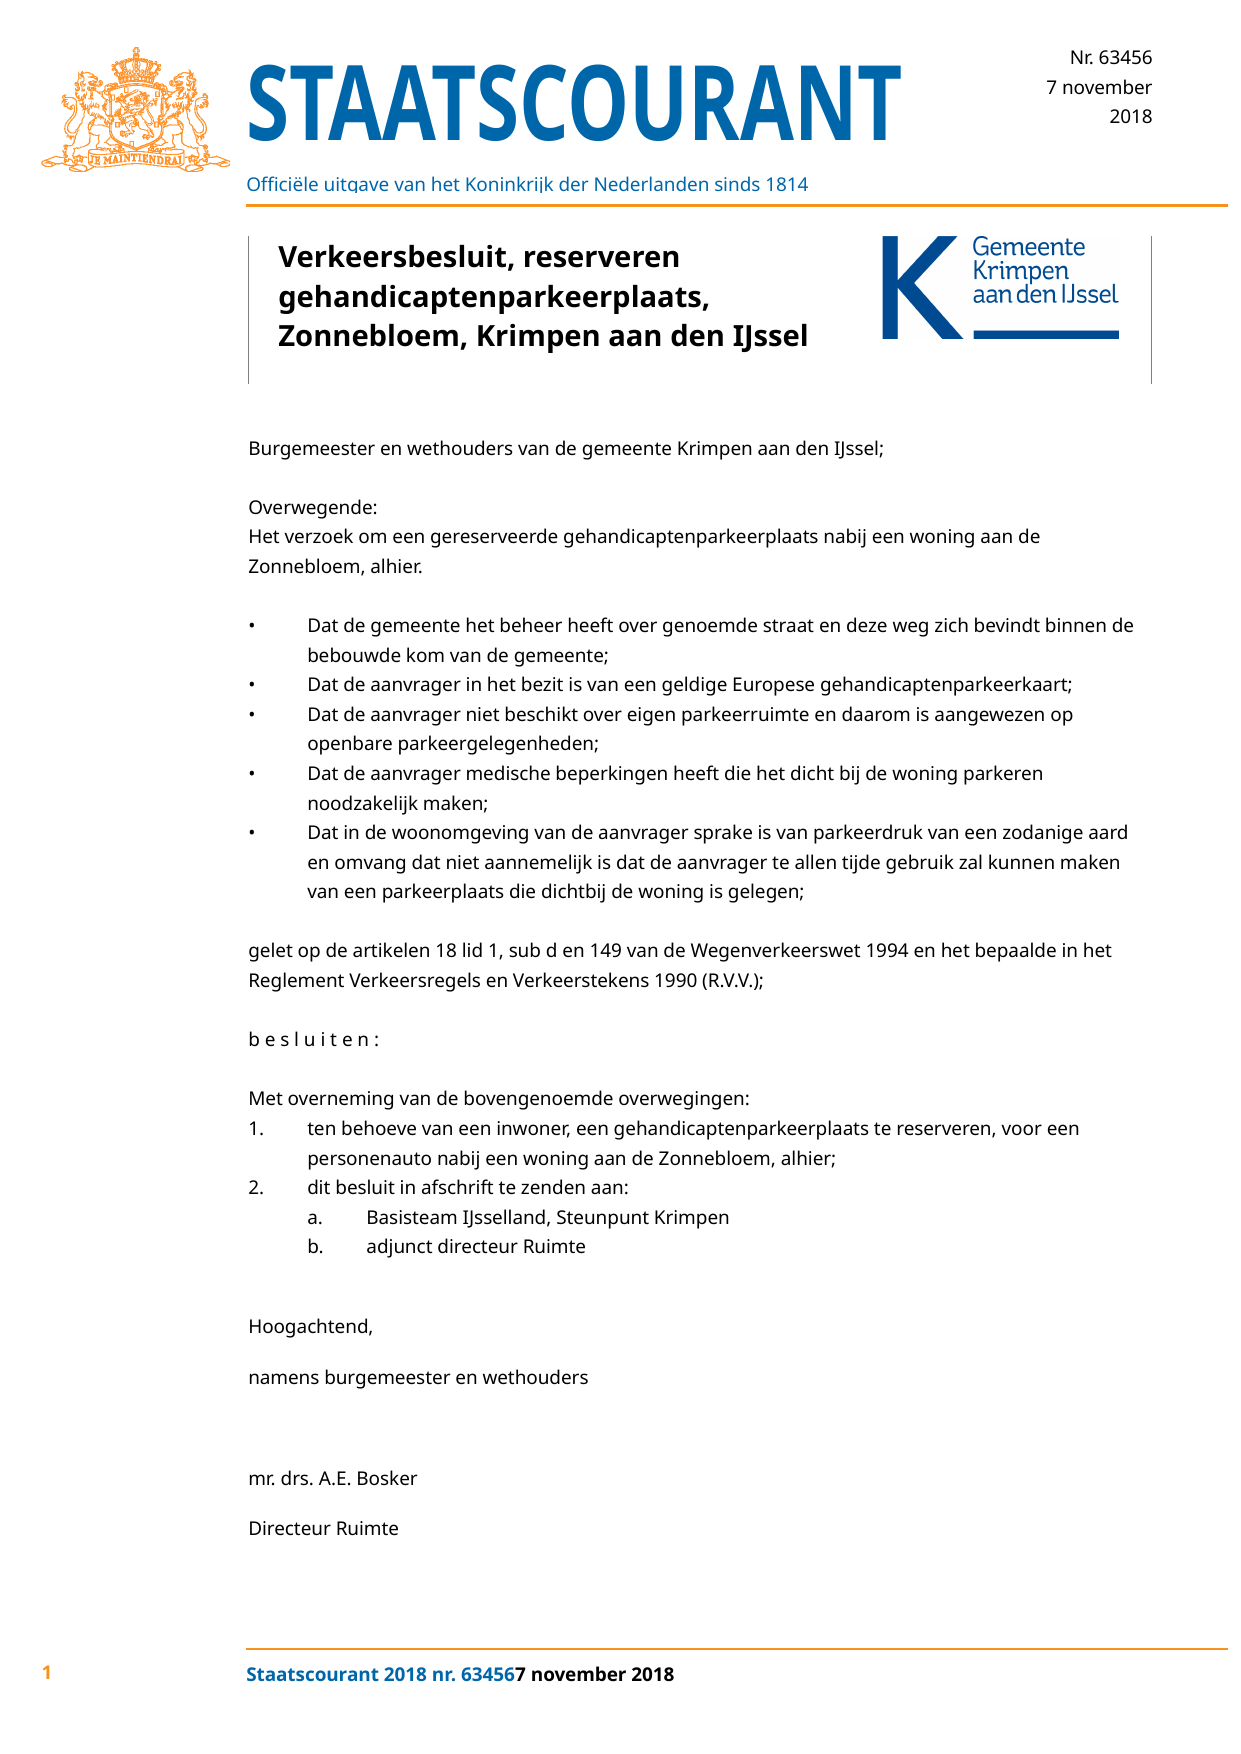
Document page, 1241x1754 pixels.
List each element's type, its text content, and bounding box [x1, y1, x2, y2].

text gelet op de artikelen 18 lid 1, sub d en 149 van de Wegenverkeerswet 1994 en het bepaalde in het Reglement Verkeersregels en Verkeerstekens 1990 (R.V.V.); [248, 938, 1152, 993]
picture [882, 236, 1119, 339]
list Dat de gemeente het beheer heeft over genoemde straat en deze weg zich bevindt binnen de bebouwde kom van de gemeente; [248, 612, 1152, 667]
table_header [1119, 236, 1151, 338]
list Dat de aanvrager niet beschikt over eigen parkeerruimte en daarom is aangewezen op openbare parkeergelegenheden; [248, 701, 1152, 756]
list ten behoeve van een inwoner, een gehandicaptenparkeerplaats te reserveren, voor een personenauto nabij een woning aan de Zonnebloem, alhier; [248, 1115, 1152, 1170]
text namens burgemeester en wethouders [248, 1364, 1152, 1389]
list dit besluit in afschrift te zenden aan: [248, 1174, 1152, 1200]
list Dat de aanvrager in het bezit is van een geldige Europese gehandicaptenparkeerkaart; [248, 671, 1152, 697]
text Burgemeester en wethouders van de gemeente Krimpen aan den IJssel; [248, 435, 1152, 460]
text mr. drs. A.E. Bosker [248, 1465, 1152, 1490]
table_header Verkeersbesluit, reserveren gehandicaptenparkeerplaats, Zonnebloem, Krimpen aan den IJssel [249, 236, 850, 384]
text b e s l u i t e n : [248, 1026, 1152, 1052]
list Basisteam IJsselland, Steunpunt Krimpen [307, 1204, 1152, 1229]
table_header [850, 339, 1151, 384]
text Met overneming van de bovengenoemde overwegingen: [248, 1086, 1152, 1111]
list Dat in de woonomgeving van de aanvrager sprake is van parkeerdruk van een zodanige aard en omvang dat niet aannemelijk is dat de aanvrager te allen tijde gebruik zal kunnen maken van een parkeerplaats die dichtbij de woning is gelegen; [248, 819, 1152, 904]
list adjunct directeur Ruimte [307, 1233, 1152, 1259]
text Overwegende: [248, 494, 1152, 519]
picture [41, 47, 231, 172]
text Het verzoek om een gereserveerde gehandicaptenparkeerplaats nabij een woning aan de Zonnebloem, alhier. [248, 523, 1152, 579]
table_header [850, 236, 882, 338]
text Directeur Ruimte [248, 1515, 1152, 1541]
list Dat de aanvrager medische beperkingen heeft die het dicht bij de woning parkeren noodzakelijk maken; [248, 760, 1152, 815]
text Hoogachtend, [248, 1313, 1152, 1339]
